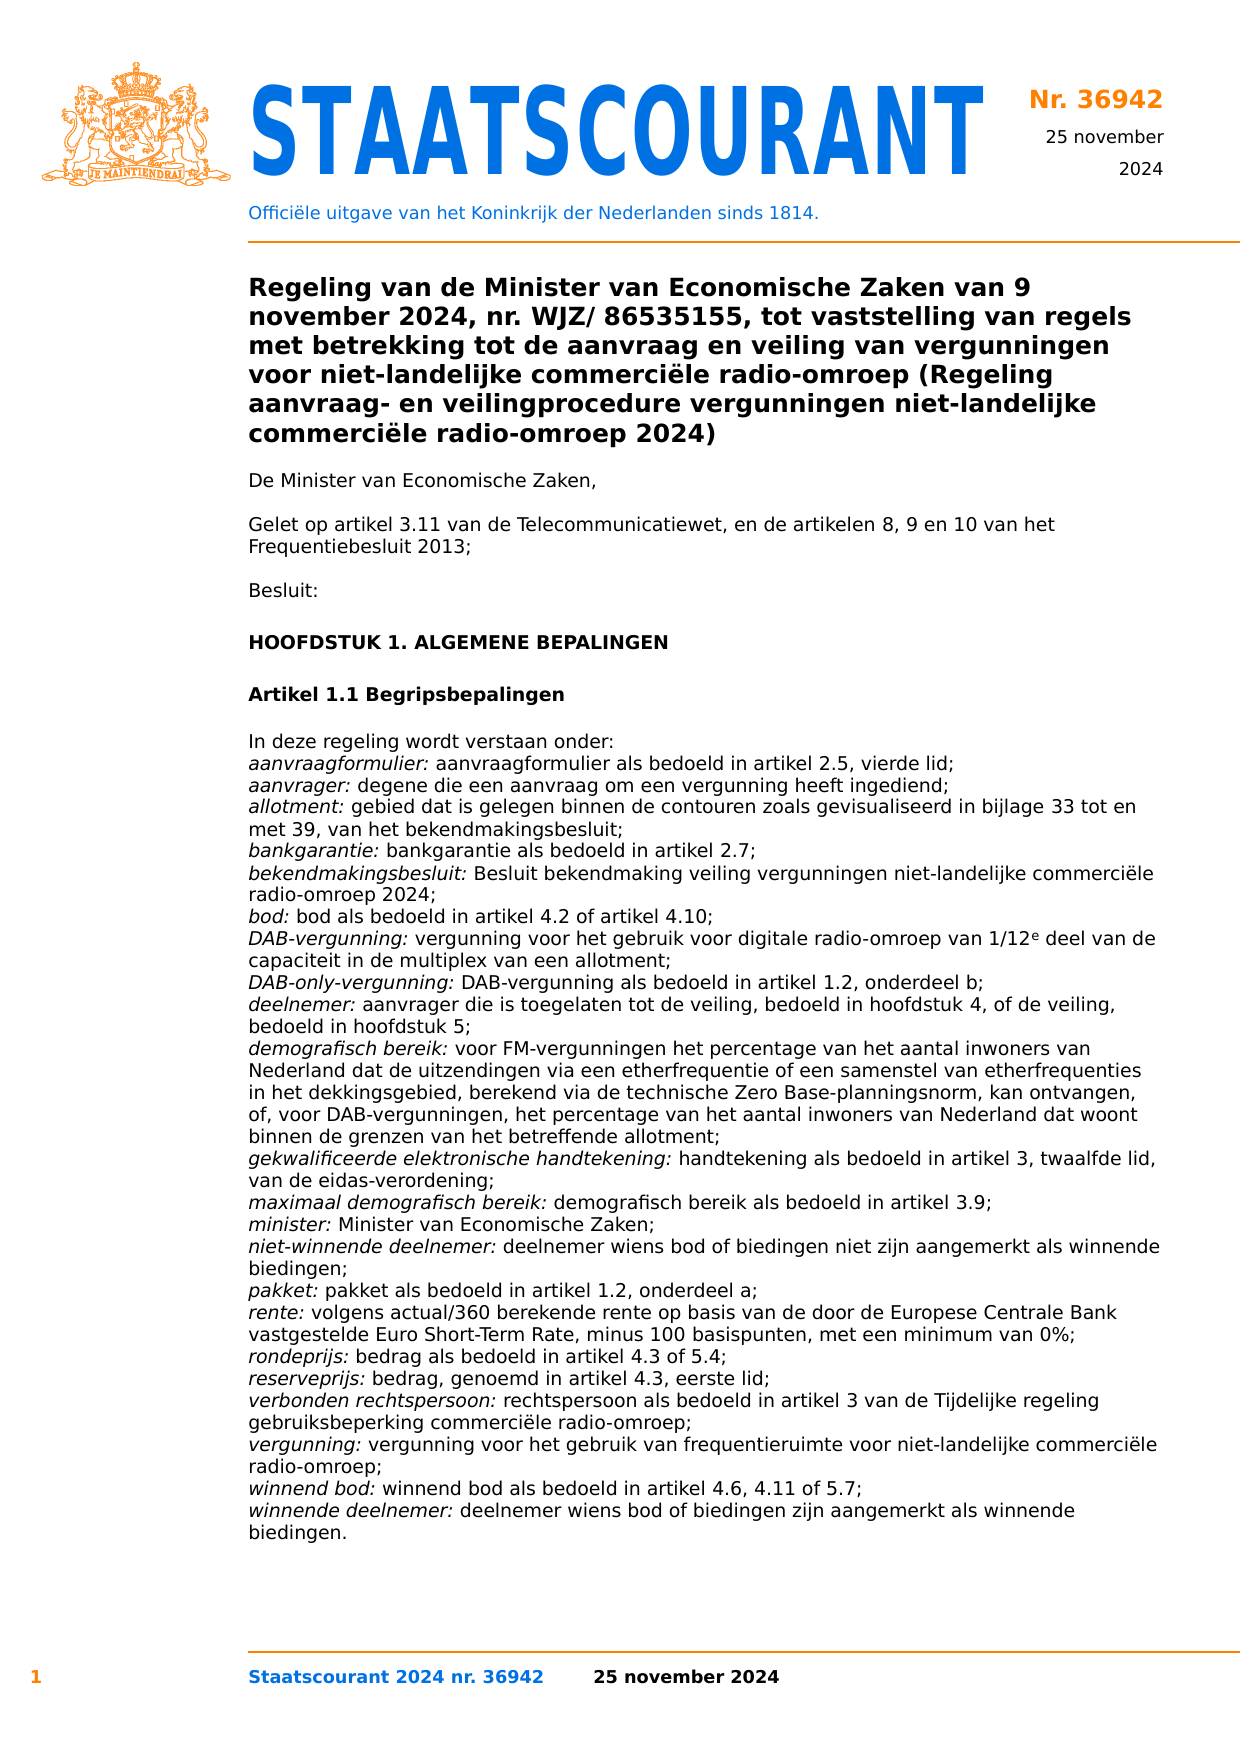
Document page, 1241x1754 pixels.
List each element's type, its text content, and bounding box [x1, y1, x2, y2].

text DAB-only-vergunning: DAB-vergunning als bedoeld in artikel 1.2, onderdeel b; [248, 972, 1163, 994]
table_cell Officiële uitgave van het Koninkrijk der Nederlanden sinds 1814. [248, 203, 1240, 241]
table_header Nr. 36942 [998, 62, 1240, 121]
table_header STAATSCOURANT [248, 62, 998, 203]
text aanvraagformulier: aanvraagformulier als bedoeld in artikel 2.5, vierde lid; [248, 752, 1163, 774]
text minister: Minister van Economische Zaken; [248, 1214, 1163, 1236]
text gekwalificeerde elektronische handtekening: handtekening als bedoeld in artikel 3, twaalfde lid, van de eidas-verordening; [248, 1148, 1163, 1192]
text deelnemer: aanvrager die is toegelaten tot de veiling, bedoeld in hoofdstuk 4, of de veiling, bedoeld in hoofdstuk 5; [248, 994, 1163, 1038]
text De Minister van Economische Zaken, [248, 470, 1163, 492]
picture [41, 62, 231, 186]
text demografisch bereik: voor FM-vergunningen het percentage van het aantal inwoners van Nederland dat de uitzendingen via een etherfrequentie of een samenstel van etherfrequenties in het dekkingsgebied, berekend via de technische Zero Base-planningsnorm, kan ontvangen, of, voor DAB-vergunningen, het percentage van het aantal inwoners van Nederland dat woont binnen de grenzen van het betreffende allotment; [248, 1038, 1163, 1148]
text niet-winnende deelnemer: deelnemer wiens bod of biedingen niet zijn aangemerkt als winnende biedingen; [248, 1236, 1163, 1280]
subtitle HOOFDSTUK 1. ALGEMENE BEPALINGEN [248, 632, 1163, 653]
text winnend bod: winnend bod als bedoeld in artikel 4.6, 4.11 of 5.7; [248, 1478, 1163, 1500]
table_cell 2024 [998, 153, 1240, 203]
text DAB-vergunning: vergunning voor het gebruik voor digitale radio-omroep van 1/12e deel van de capaciteit in de multiplex van een allotment; [248, 928, 1163, 972]
table_header [25, 62, 248, 241]
subtitle Artikel 1.1 Begripsbepalingen [248, 683, 1163, 706]
text Gelet op artikel 3.11 van de Telecommunicatiewet, en de artikelen 8, 9 en 10 van het Frequentiebesluit 2013; [248, 514, 1163, 558]
text bankgarantie: bankgarantie als bedoeld in artikel 2.7; [248, 840, 1163, 862]
text bod: bod als bedoeld in artikel 4.2 of artikel 4.10; [248, 906, 1163, 928]
text bekendmakingsbesluit: Besluit bekendmaking veiling vergunningen niet-landelijke commerciële radio-omroep 2024; [248, 862, 1163, 906]
text rente: volgens actual/360 berekende rente op basis van de door de Europese Centrale Bank vastgestelde Euro Short-Term Rate, minus 100 basispunten, met een minimum van 0%; [248, 1302, 1163, 1346]
text Besluit: [248, 579, 1163, 602]
text vergunning: vergunning voor het gebruik van frequentieruimte voor niet-landelijke commerciële radio-omroep; [248, 1434, 1163, 1478]
text maximaal demografisch bereik: demografisch bereik als bedoeld in artikel 3.9; [248, 1192, 1163, 1214]
text allotment: gebied dat is gelegen binnen de contouren zoals gevisualiseerd in bijlage 33 tot en met 39, van het bekendmakingsbesluit; [248, 796, 1163, 840]
text winnende deelnemer: deelnemer wiens bod of biedingen zijn aangemerkt als winnende biedingen. [248, 1500, 1163, 1544]
text reserveprijs: bedrag, genoemd in artikel 4.3, eerste lid; [248, 1368, 1163, 1390]
table_cell 25 november [998, 121, 1240, 153]
text rondeprijs: bedrag als bedoeld in artikel 4.3 of 5.4; [248, 1346, 1163, 1368]
text aanvrager: degene die een aanvraag om een vergunning heeft ingediend; [248, 774, 1163, 796]
text In deze regeling wordt verstaan onder: [248, 731, 1163, 752]
text pakket: pakket als bedoeld in artikel 1.2, onderdeel a; [248, 1280, 1163, 1302]
text verbonden rechtspersoon: rechtspersoon als bedoeld in artikel 3 van de Tijdelijke regeling gebruiksbeperking commerciële radio-omroep; [248, 1390, 1163, 1434]
subtitle Regeling van de Minister van Economische Zaken van 9 november 2024, nr. WJZ/ 86535155, tot vaststelling van regels met betrekking tot de aanvraag en veiling van vergunningen voor niet-landelijke commerciële radio-omroep (Regeling aanvraag- en veilingprocedure vergunningen niet-landelijke commerciële radio-omroep 2024) [248, 273, 1163, 448]
